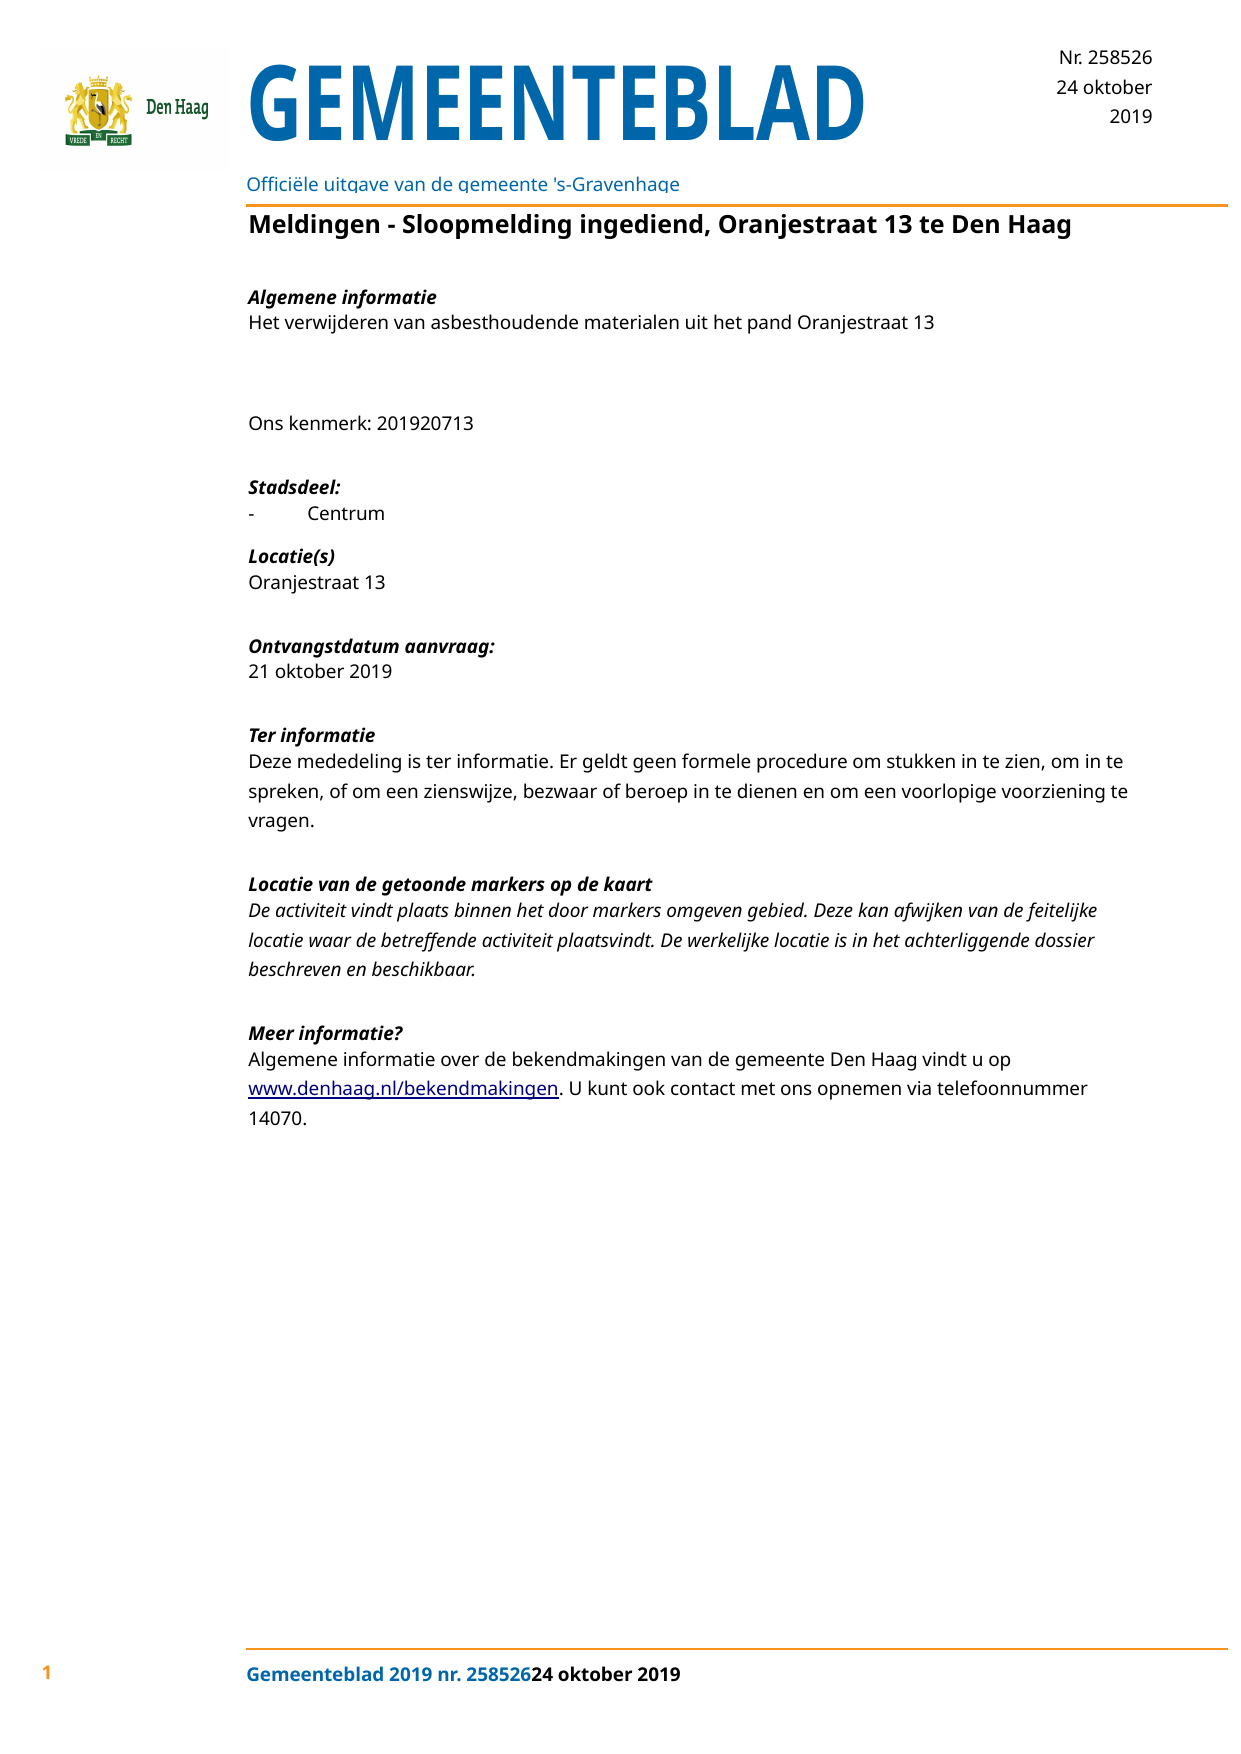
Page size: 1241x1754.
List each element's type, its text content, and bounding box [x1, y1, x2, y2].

text Ontvangstdatum aanvraag: [248, 633, 1152, 659]
text Oranjestraat 13 [248, 569, 1152, 595]
text Locatie van de getoonde markers op de kaart [248, 871, 1152, 897]
text De activiteit vindt plaats binnen het door markers omgeven gebied. Deze kan afwijken van de feitelijke locatie waar de betreffende activiteit plaatsvindt. De werkelijke locatie is in het achterliggende dossier beschreven en beschikbaar. [248, 897, 1152, 982]
list Centrum [248, 500, 1152, 526]
text Algemene informatie [248, 284, 1152, 309]
text Stadsdeel: [248, 474, 1152, 500]
text Deze mededeling is ter informatie. Er geldt geen formele procedure om stukken in te zien, om in te spreken, of om een zienswijze, bezwaar of beroep in te dienen en om een voorlopige voorziening te vragen. [248, 748, 1152, 833]
text Het verwijderen van asbesthoudende materialen uit het pand Oranjestraat 13 [248, 309, 1152, 335]
text 21 oktober 2019 [248, 659, 1152, 684]
text Locatie(s) [248, 543, 1152, 569]
text Algemene informatie over de bekendmakingen van de gemeente Den Haag vindt u op www.denhaag.nl/bekendmakingen. U kunt ook contact met ons opnemen via telefoonnummer 14070. [248, 1046, 1152, 1131]
text Ons kenmerk: 201920713 [248, 410, 1152, 436]
text Ter informatie [248, 723, 1152, 748]
text Meer informatie? [248, 1020, 1152, 1046]
picture [41, 47, 231, 172]
text Meldingen - Sloopmelding ingediend, Oranjestraat 13 te Den Haag [248, 207, 1152, 241]
